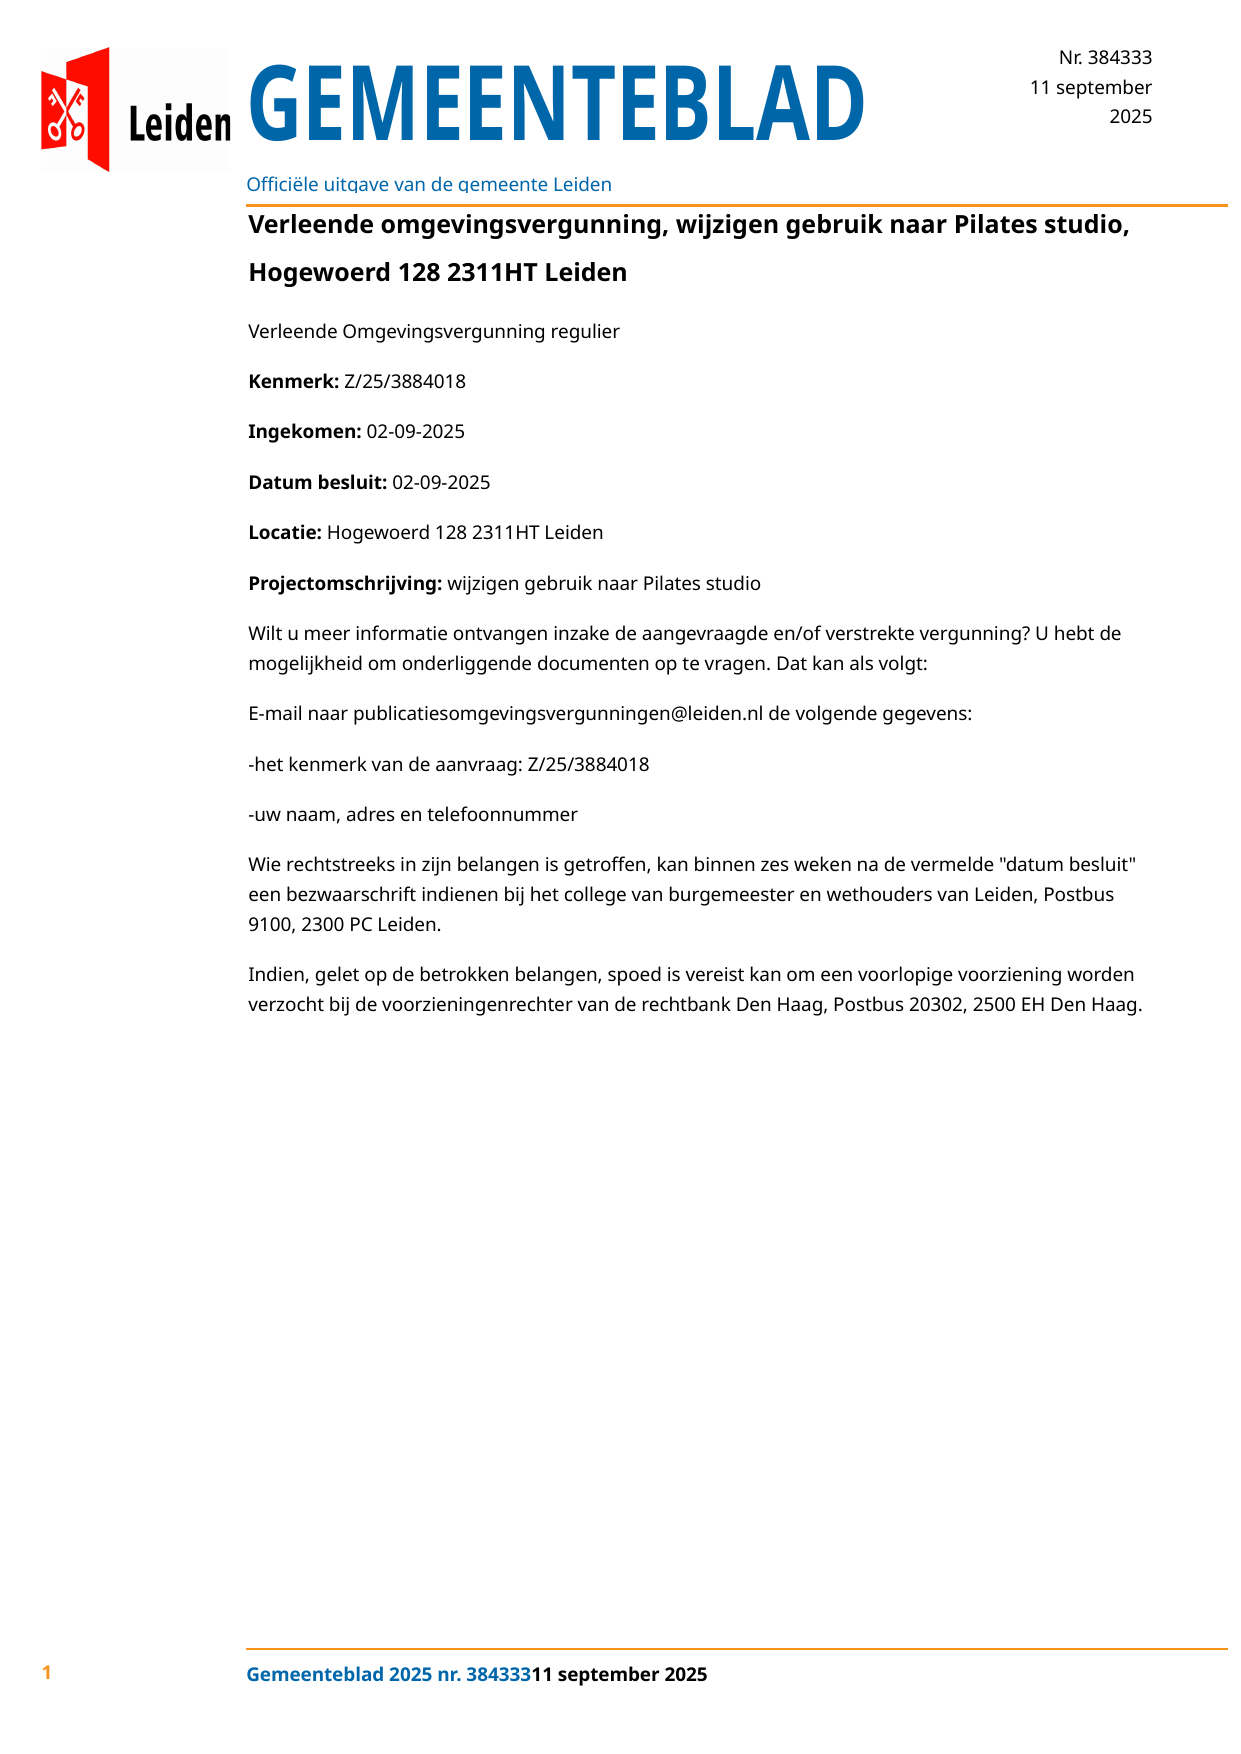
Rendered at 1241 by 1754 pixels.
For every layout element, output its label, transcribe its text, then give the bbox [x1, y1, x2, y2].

text Kenmerk: Z/25/3884018 [248, 368, 1152, 394]
text Locatie: Hogewoerd 128 2311HT Leiden [248, 519, 1152, 545]
text E-mail naar publicatiesomgevingsvergunningen@leiden.nl de volgende gegevens: [248, 700, 1152, 726]
text -uw naam, adres en telefoonnummer [248, 801, 1152, 827]
text Ingekomen: 02-09-2025 [248, 419, 1152, 444]
text -het kenmerk van de aanvraag: Z/25/3884018 [248, 751, 1152, 777]
text Verleende omgevingsvergunning, wijzigen gebruik naar Pilates studio, Hogewoerd 128 2311HT Leiden [248, 207, 1152, 288]
text Indien, gelet op de betrokken belangen, spoed is vereist kan om een voorlopige voorziening worden verzocht bij de voorzieningenrechter van de rechtbank Den Haag, Postbus 20302, 2500 EH Den Haag. [248, 961, 1152, 1017]
text Wie rechtstreeks in zijn belangen is getroffen, kan binnen zes weken na de vermelde "datum besluit" een bezwaarschrift indienen bij het college van burgemeester en wethouders van Leiden, Postbus 9100, 2300 PC Leiden. [248, 852, 1152, 937]
text Wilt u meer informatie ontvangen inzake de aangevraagde en/of verstrekte vergunning? U hebt de mogelijkheid om onderliggende documenten op te vragen. Dat kan als volgt: [248, 620, 1152, 676]
text Datum besluit: 02-09-2025 [248, 469, 1152, 495]
picture [41, 47, 231, 172]
text Verleende Omgevingsvergunning regulier [248, 318, 1152, 344]
text Projectomschrijving: wijzigen gebruik naar Pilates studio [248, 570, 1152, 596]
